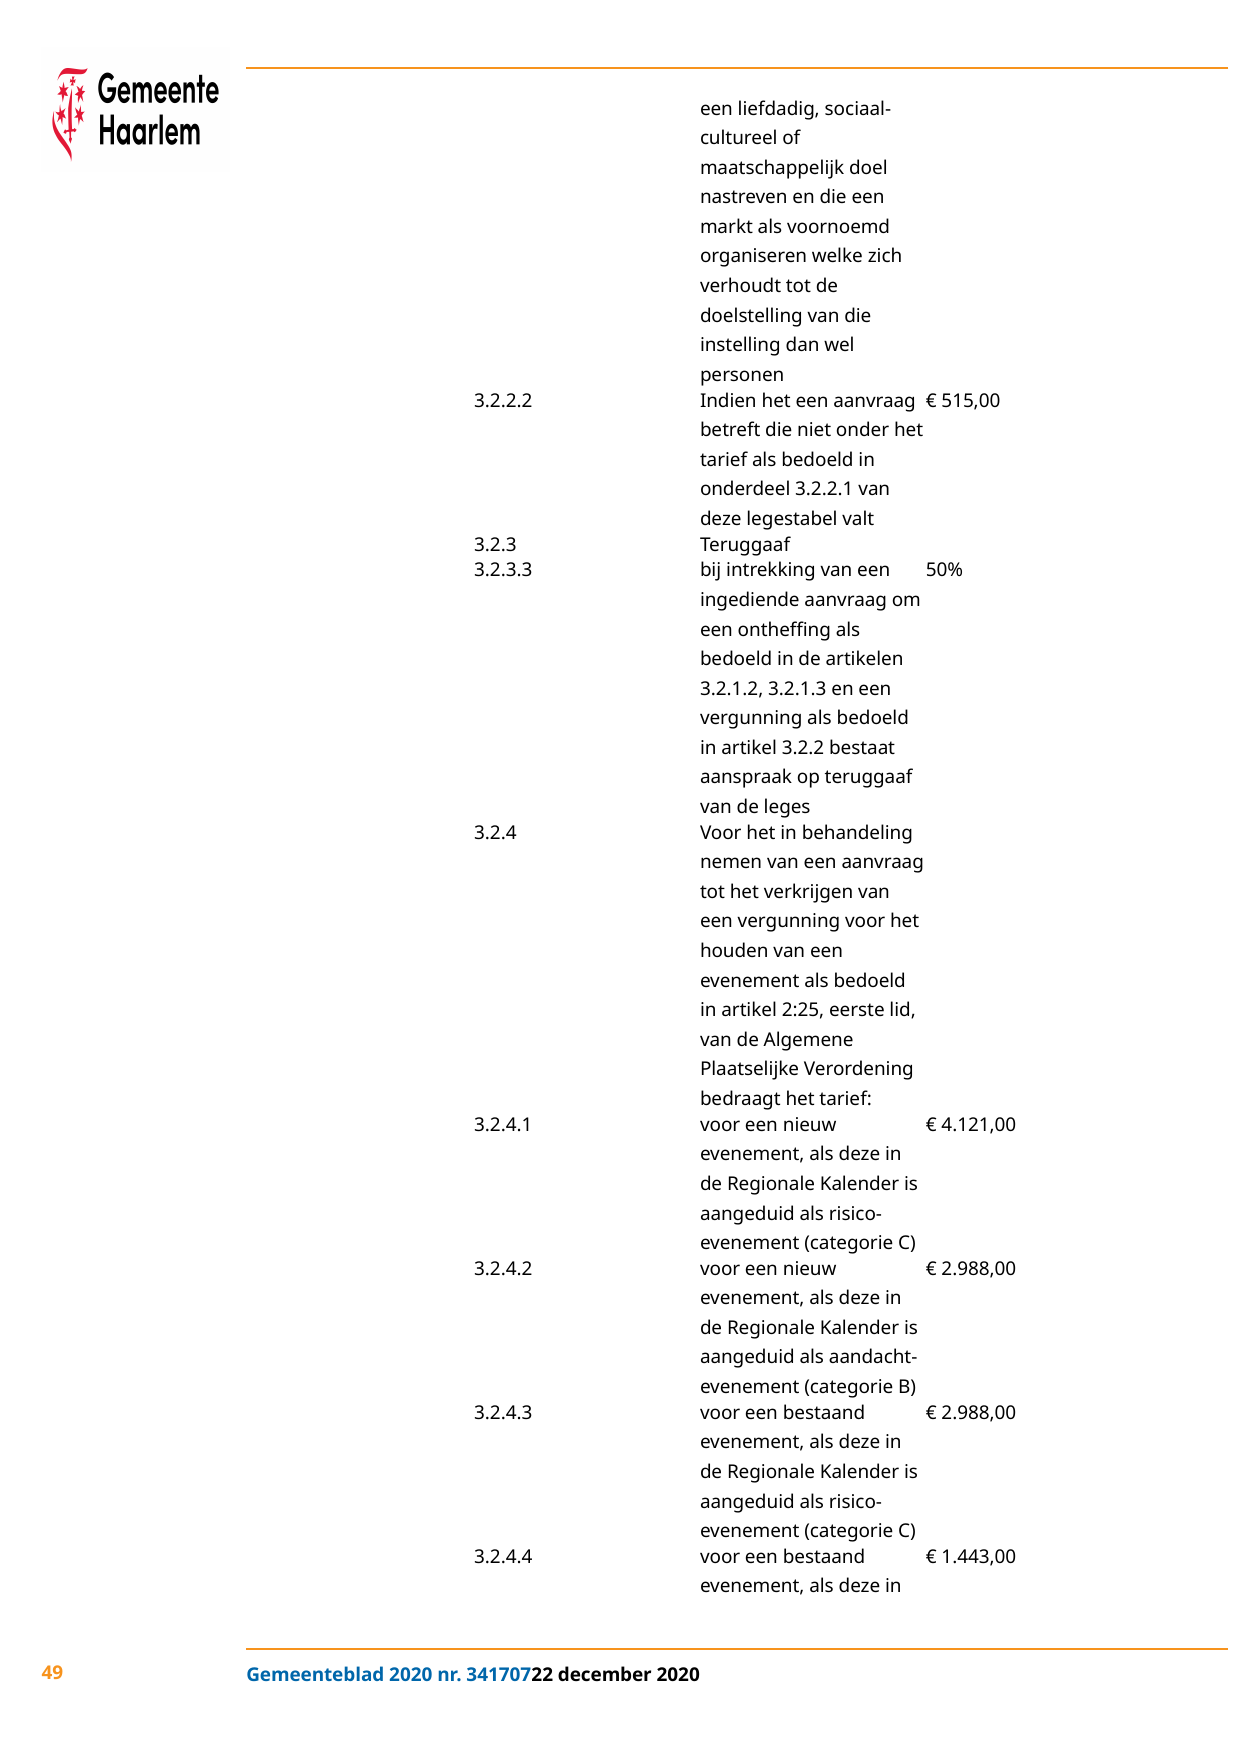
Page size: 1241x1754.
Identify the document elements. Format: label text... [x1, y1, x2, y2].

table_cell 3.2.4 [474, 819, 700, 1111]
picture [41, 47, 231, 172]
table_cell Indien het een aanvraag betreft die niet onder het tarief als bedoeld in onderdeel 3.2.2.1 van deze legestabel valt [700, 387, 926, 531]
table_cell 3.2.4.1 [474, 1111, 700, 1255]
table_cell voor een bestaand evenement, als deze in de Regionale Kalender is aangeduid als risico-evenement (categorie C) [700, 1399, 926, 1543]
table_cell Teruggaaf [700, 531, 926, 557]
table_cell € 1.443,00 [926, 1543, 1152, 1598]
table_cell [248, 531, 474, 557]
table_cell voor een nieuw evenement, als deze in de Regionale Kalender is aangeduid als aandacht-evenement (categorie B) [700, 1255, 926, 1399]
table_cell € 4.121,00 [926, 1111, 1152, 1255]
table_cell [248, 387, 474, 531]
table_cell [248, 1255, 474, 1399]
table_cell 3.2.4.4 [474, 1543, 700, 1598]
table_cell € 2.988,00 [926, 1255, 1152, 1399]
table_cell 3.2.3 [474, 531, 700, 557]
table_cell [248, 557, 474, 819]
table_cell [474, 95, 700, 387]
table_cell [248, 1543, 474, 1598]
table_cell voor een bestaand evenement, als deze in [700, 1543, 926, 1598]
table_cell voor een nieuw evenement, als deze in de Regionale Kalender is aangeduid als risico-evenement (categorie C) [700, 1111, 926, 1255]
table_cell 3.2.4.2 [474, 1255, 700, 1399]
table_cell [248, 819, 474, 1111]
table_cell [926, 95, 1152, 387]
table_cell 3.2.3.3 [474, 557, 700, 819]
table_cell 3.2.2.2 [474, 387, 700, 531]
table_cell [248, 1111, 474, 1255]
table_cell Voor het in behandeling nemen van een aanvraag tot het verkrijgen van een vergunning voor het houden van een evenement als bedoeld in artikel 2:25, eerste lid, van de Algemene Plaatselijke Verordening bedraagt het tarief: [700, 819, 926, 1111]
table_cell [926, 531, 1152, 557]
table_cell een liefdadig, sociaal-cultureel of maatschappelijk doel nastreven en die een markt als voornoemd organiseren welke zich verhoudt tot de doelstelling van die instelling dan wel personen [700, 95, 926, 387]
table_cell € 515,00 [926, 387, 1152, 531]
table_cell [248, 95, 474, 387]
table_cell 50% [926, 557, 1152, 819]
table_cell [926, 819, 1152, 1111]
table_cell 3.2.4.3 [474, 1399, 700, 1543]
table_cell [248, 1399, 474, 1543]
table_cell € 2.988,00 [926, 1399, 1152, 1543]
table_cell bij intrekking van een ingediende aanvraag om een ontheffing als bedoeld in de artikelen 3.2.1.2, 3.2.1.3 en een vergunning als bedoeld in artikel 3.2.2 bestaat aanspraak op teruggaaf van de leges [700, 557, 926, 819]
